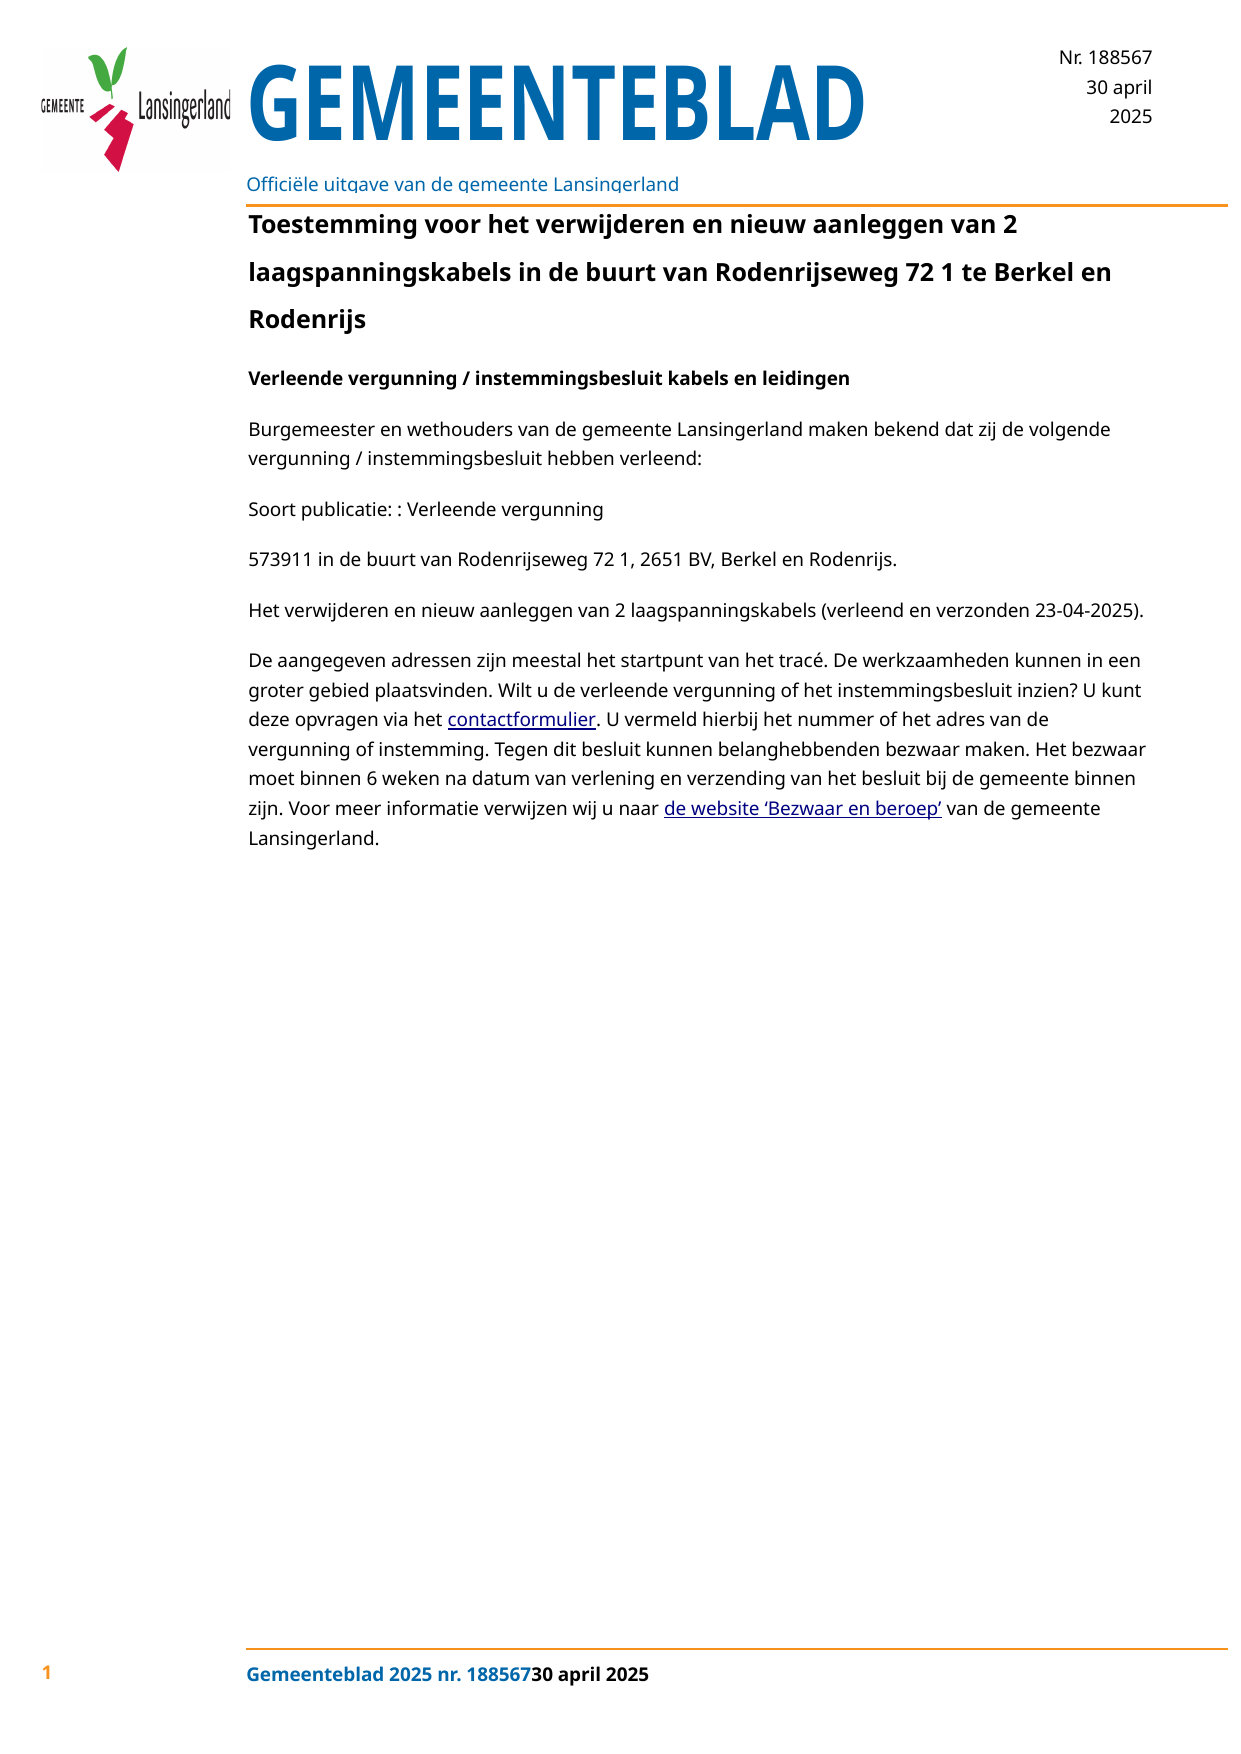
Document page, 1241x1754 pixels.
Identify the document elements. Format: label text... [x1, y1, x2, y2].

picture [41, 47, 231, 172]
text Burgemeester en wethouders van de gemeente Lansingerland maken bekend dat zij de volgende vergunning / instemmingsbesluit hebben verleend: [248, 416, 1152, 471]
text Het verwijderen en nieuw aanleggen van 2 laagspanningskabels (verleend en verzonden 23-04-2025). [248, 597, 1152, 622]
text Soort publicatie: : Verleende vergunning [248, 496, 1152, 522]
text Verleende vergunning / instemmingsbesluit kabels en leidingen [248, 366, 1152, 391]
text De aangegeven adressen zijn meestal het startpunt van het tracé. De werkzaamheden kunnen in een groter gebied plaatsvinden. Wilt u de verleende vergunning of het instemmingsbesluit inzien? U kunt deze opvragen via het contactformulier. U vermeld hierbij het nummer of het adres van de vergunning of instemming. Tegen dit besluit kunnen belanghebbenden bezwaar maken. Het bezwaar moet binnen 6 weken na datum van verlening en verzending van het besluit bij de gemeente binnen zijn. Voor meer informatie verwijzen wij u naar de website ‘Bezwaar en beroep’ van de gemeente Lansingerland. [248, 647, 1152, 850]
text 573911 in de buurt van Rodenrijseweg 72 1, 2651 BV, Berkel en Rodenrijs. [248, 546, 1152, 572]
text Toestemming voor het verwijderen en nieuw aanleggen van 2 laagspanningskabels in de buurt van Rodenrijseweg 72 1 te Berkel en Rodenrijs [248, 207, 1152, 336]
